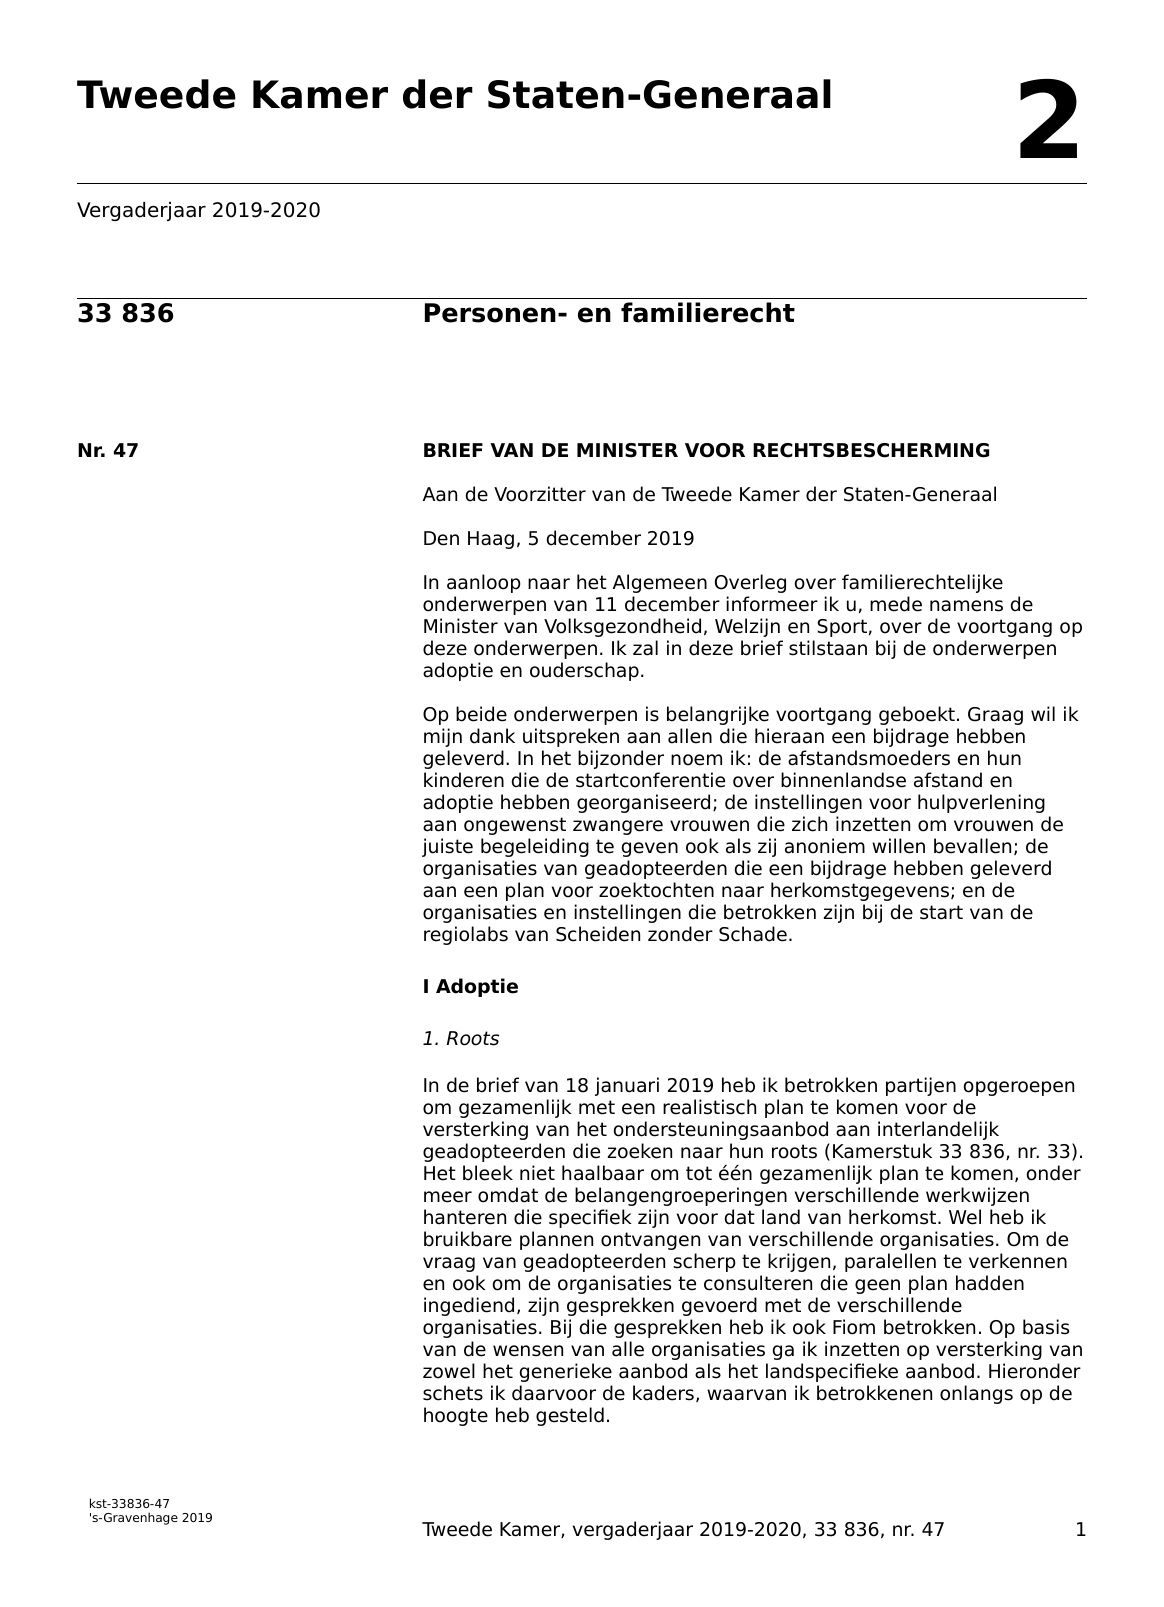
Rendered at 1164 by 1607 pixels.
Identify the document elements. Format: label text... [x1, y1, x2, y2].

text In aanloop naar het Algemeen Overleg over familierechtelijke onderwerpen van 11 december informeer ik u, mede namens de Minister van Volksgezondheid, Welzijn en Sport, over de voortgang op deze onderwerpen. Ik zal in deze brief stilstaan bij de onderwerpen adoptie en ouderschap. [422, 572, 1087, 682]
text Den Haag, 5 december 2019 [422, 528, 1087, 550]
table_cell Vergaderjaar 2019-2020 [77, 184, 1087, 298]
subtitle 33 836 Personen- en familierecht [77, 299, 1087, 329]
table_header 2 [886, 59, 1087, 183]
text Aan de Voorzitter van de Tweede Kamer der Staten-Generaal [422, 484, 1087, 506]
table_header Tweede Kamer der Staten-Generaal [77, 59, 886, 183]
text kst-33836-47 [88, 1497, 323, 1511]
text 's-Gravenhage 2019 [88, 1511, 323, 1525]
subtitle Nr. 47 BRIEF VAN DE MINISTER VOOR RECHTSBESCHERMING [77, 440, 1087, 462]
subtitle I Adoptie [422, 976, 1087, 998]
subtitle 1. Roots [422, 1028, 1087, 1050]
text Op beide onderwerpen is belangrijke voortgang geboekt. Graag wil ik mijn dank uitspreken aan allen die hieraan een bijdrage hebben geleverd. In het bijzonder noem ik: de afstandsmoeders en hun kinderen die de startconferentie over binnenlandse afstand en adoptie hebben georganiseerd; de instellingen voor hulpverlening aan ongewenst zwangere vrouwen die zich inzetten om vrouwen de juiste begeleiding te geven ook als zij anoniem willen bevallen; de organisaties van geadopteerden die een bijdrage hebben geleverd aan een plan voor zoektochten naar herkomstgegevens; en de organisaties en instellingen die betrokken zijn bij de start van de regiolabs van Scheiden zonder Schade. [422, 704, 1087, 946]
text In de brief van 18 januari 2019 heb ik betrokken partijen opgeroepen om gezamenlijk met een realistisch plan te komen voor de versterking van het ondersteuningsaanbod aan interlandelijk geadopteerden die zoeken naar hun roots (Kamerstuk 33 836, nr. 33). Het bleek niet haalbaar om tot één gezamenlijk plan te komen, onder meer omdat de belangengroeperingen verschillende werkwijzen hanteren die specifiek zijn voor dat land van herkomst. Wel heb ik bruikbare plannen ontvangen van verschillende organisaties. Om de vraag van geadopteerden scherp te krijgen, paralellen te verkennen en ook om de organisaties te consulteren die geen plan hadden ingediend, zijn gesprekken gevoerd met de verschillende organisaties. Bij die gesprekken heb ik ook Fiom betrokken. Op basis van de wensen van alle organisaties ga ik inzetten op versterking van zowel het generieke aanbod als het landspecifieke aanbod. Hieronder schets ik daarvoor de kaders, waarvan ik betrokkenen onlangs op de hoogte heb gesteld. [422, 1075, 1087, 1427]
